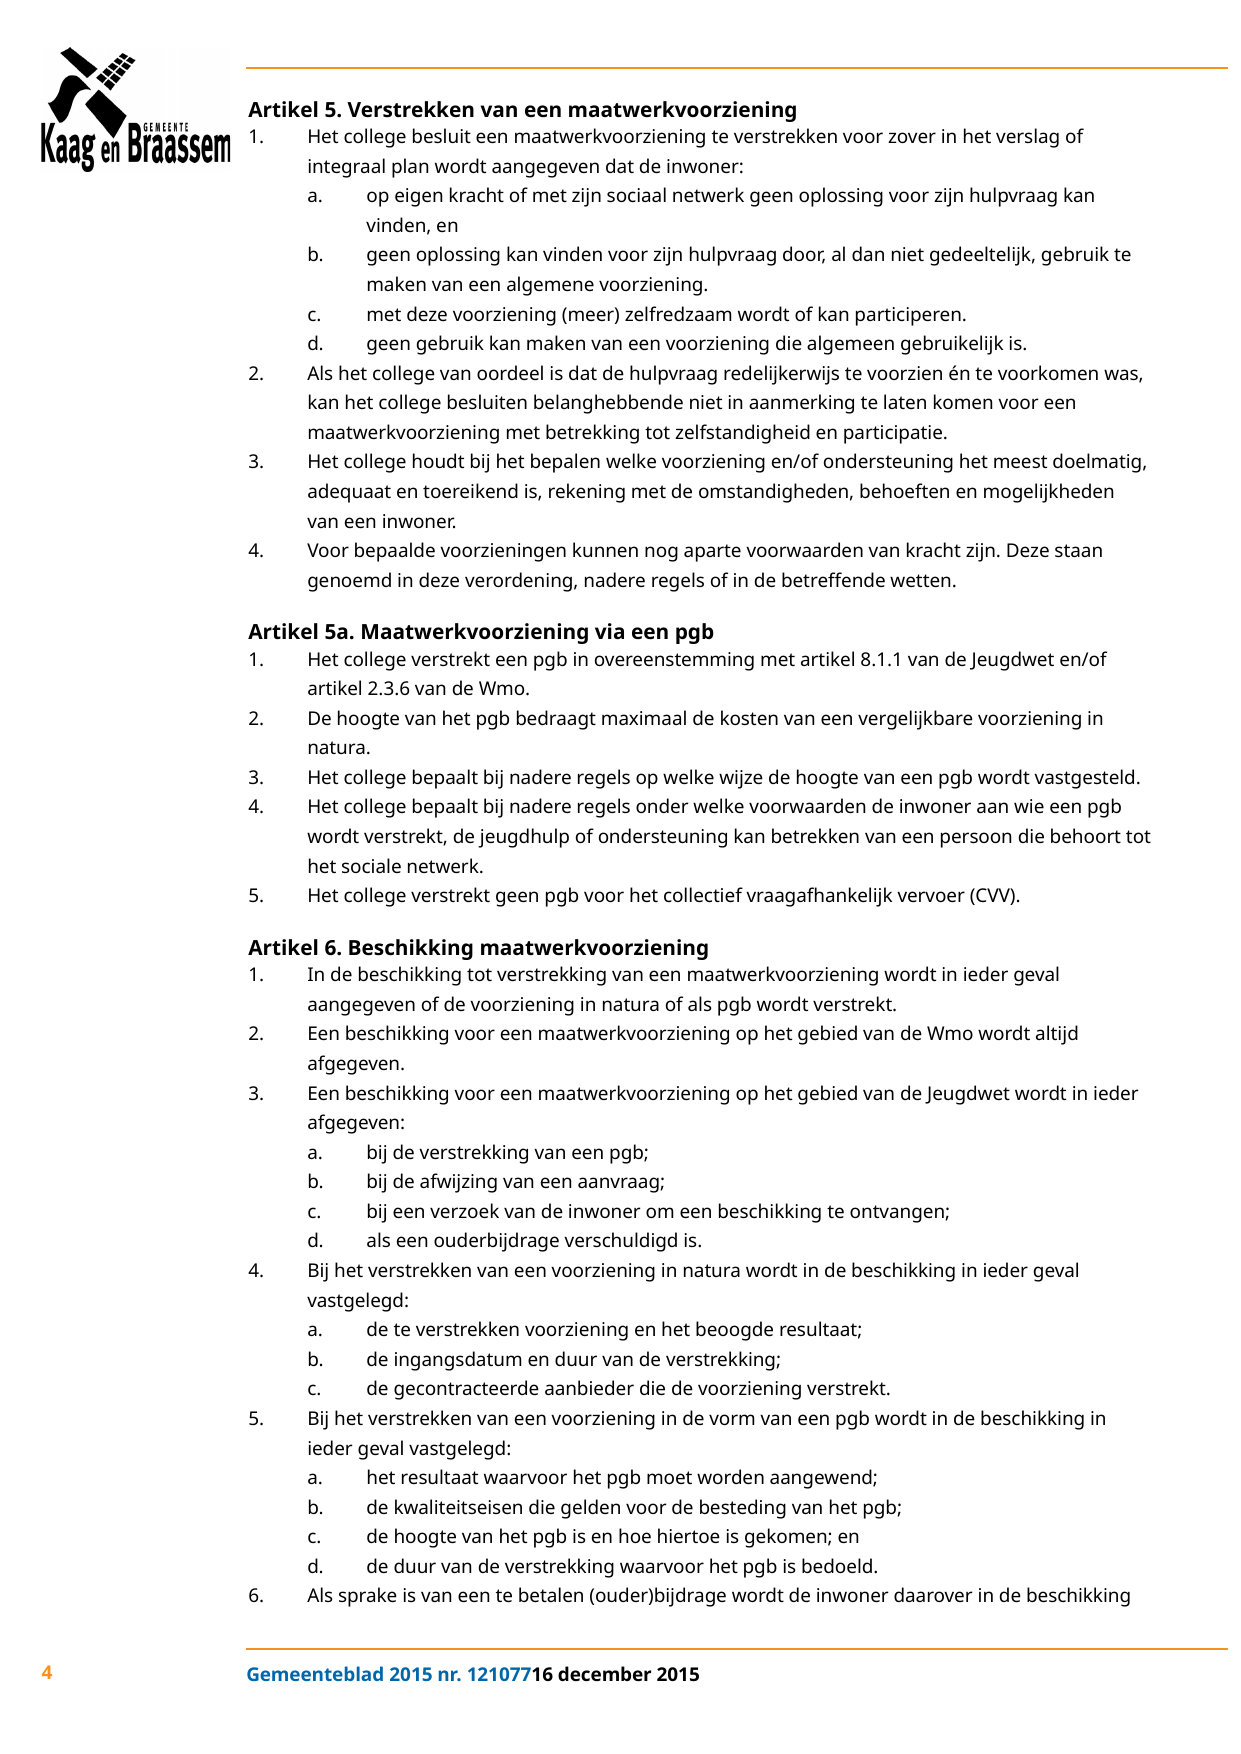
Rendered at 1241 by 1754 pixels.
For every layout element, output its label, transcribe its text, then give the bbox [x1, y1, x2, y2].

list de te verstrekken voorziening en het beoogde resultaat; [307, 1316, 1152, 1342]
list de duur van de verstrekking waarvoor het pgb is bedoeld. [307, 1553, 1152, 1579]
list Als sprake is van een te betalen (ouder)bijdrage wordt de inwoner daarover in de beschikking [248, 1583, 1152, 1608]
text Artikel 5a. Maatwerkvoorziening via een pgb [248, 617, 1152, 646]
list Bij het verstrekken van een voorziening in de vorm van een pgb wordt in de beschikking in ieder geval vastgelegd: [248, 1405, 1152, 1460]
list Het college verstrekt geen pgb voor het collectief vraagafhankelijk vervoer (CVV). [248, 882, 1152, 908]
list In de beschikking tot verstrekking van een maatwerkvoorziening wordt in ieder geval aangegeven of de voorziening in natura of als pgb wordt verstrekt. [248, 961, 1152, 1017]
list de kwaliteitseisen die gelden voor de besteding van het pgb; [307, 1494, 1152, 1519]
list Het college bepaalt bij nadere regels onder welke voorwaarden de inwoner aan wie een pgb wordt verstrekt, de jeugdhulp of ondersteuning kan betrekken van een persoon die behoort tot het sociale netwerk. [248, 794, 1152, 879]
list Het college verstrekt een pgb in overeenstemming met artikel 8.1.1 van de Jeugdwet en/of artikel 2.3.6 van de Wmo. [248, 646, 1152, 701]
picture [41, 47, 231, 172]
list Het college houdt bij het bepalen welke voorziening en/of ondersteuning het meest doelmatig, adequaat en toereikend is, rekening met de omstandigheden, behoeften en mogelijkheden van een inwoner. [248, 449, 1152, 533]
list de hoogte van het pgb is en hoe hiertoe is gekomen; en [307, 1523, 1152, 1549]
list geen gebruik kan maken van een voorziening die algemeen gebruikelijk is. [307, 330, 1152, 356]
list het resultaat waarvoor het pgb moet worden aangewend; [307, 1464, 1152, 1490]
list Een beschikking voor een maatwerkvoorziening op het gebied van de Jeugdwet wordt in ieder afgegeven: [248, 1080, 1152, 1135]
text Artikel 5. Verstrekken van een maatwerkvoorziening [248, 95, 1152, 123]
list geen oplossing kan vinden voor zijn hulpvraag door, al dan niet gedeeltelijk, gebruik te maken van een algemene voorziening. [307, 242, 1152, 297]
text Artikel 6. Beschikking maatwerkvoorziening [248, 933, 1152, 961]
list Bij het verstrekken van een voorziening in natura wordt in de beschikking in ieder geval vastgelegd: [248, 1257, 1152, 1312]
list bij de afwijzing van een aanvraag; [307, 1168, 1152, 1194]
list bij een verzoek van de inwoner om een beschikking te ontvangen; [307, 1198, 1152, 1224]
list Het college besluit een maatwerkvoorziening te verstrekken voor zover in het verslag of integraal plan wordt aangegeven dat de inwoner: [248, 123, 1152, 178]
list de ingangsdatum en duur van de verstrekking; [307, 1346, 1152, 1372]
list Het college bepaalt bij nadere regels op welke wijze de hoogte van een pgb wordt vastgesteld. [248, 764, 1152, 790]
list bij de verstrekking van een pgb; [307, 1139, 1152, 1164]
list met deze voorziening (meer) zelfredzaam wordt of kan participeren. [307, 301, 1152, 326]
list op eigen kracht of met zijn sociaal netwerk geen oplossing voor zijn hulpvraag kan vinden, en [307, 182, 1152, 238]
list Een beschikking voor een maatwerkvoorziening op het gebied van de Wmo wordt altijd afgegeven. [248, 1021, 1152, 1076]
list De hoogte van het pgb bedraagt maximaal de kosten van een vergelijkbare voorziening in natura. [248, 705, 1152, 760]
list de gecontracteerde aanbieder die de voorziening verstrekt. [307, 1376, 1152, 1401]
list als een ouderbijdrage verschuldigd is. [307, 1228, 1152, 1253]
list Als het college van oordeel is dat de hulpvraag redelijkerwijs te voorzien én te voorkomen was, kan het college besluiten belanghebbende niet in aanmerking te laten komen voor een maatwerkvoorziening met betrekking tot zelfstandigheid en participatie. [248, 360, 1152, 445]
list Voor bepaalde voorzieningen kunnen nog aparte voorwaarden van kracht zijn. Deze staan genoemd in deze verordening, nadere regels of in de betreffende wetten. [248, 537, 1152, 593]
